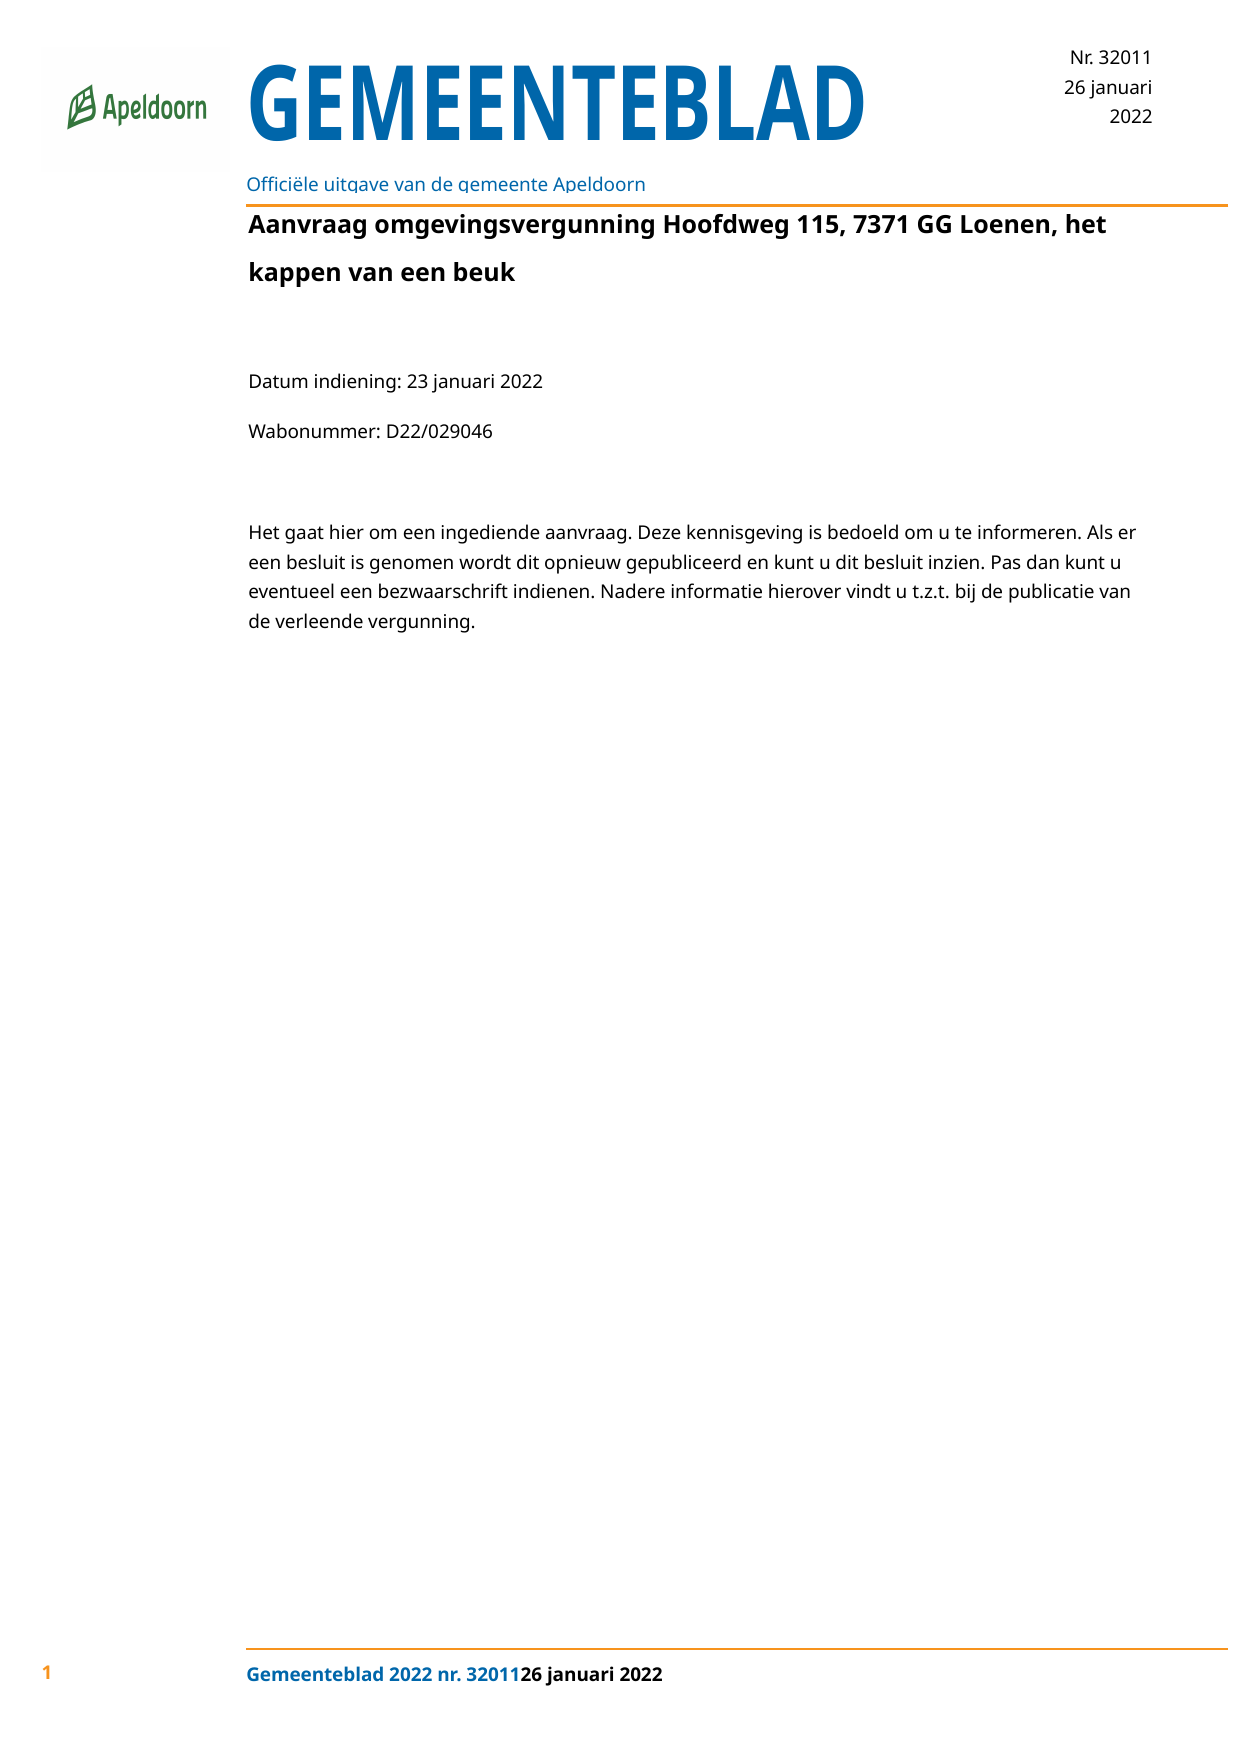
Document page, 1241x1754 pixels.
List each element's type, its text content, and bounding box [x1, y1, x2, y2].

picture [41, 47, 231, 172]
text Aanvraag omgevingsvergunning Hoofdweg 115, 7371 GG Loenen, het kappen van een beuk [248, 207, 1152, 288]
text Wabonummer: D22/029046 [248, 419, 1152, 444]
text Datum indiening: 23 januari 2022 [248, 368, 1152, 394]
text Het gaat hier om een ingediende aanvraag. Deze kennisgeving is bedoeld om u te informeren. Als er een besluit is genomen wordt dit opnieuw gepubliceerd en kunt u dit besluit inzien. Pas dan kunt u eventueel een bezwaarschrift indienen. Nadere informatie hierover vindt u t.z.t. bij de publicatie van de verleende vergunning. [248, 519, 1152, 634]
